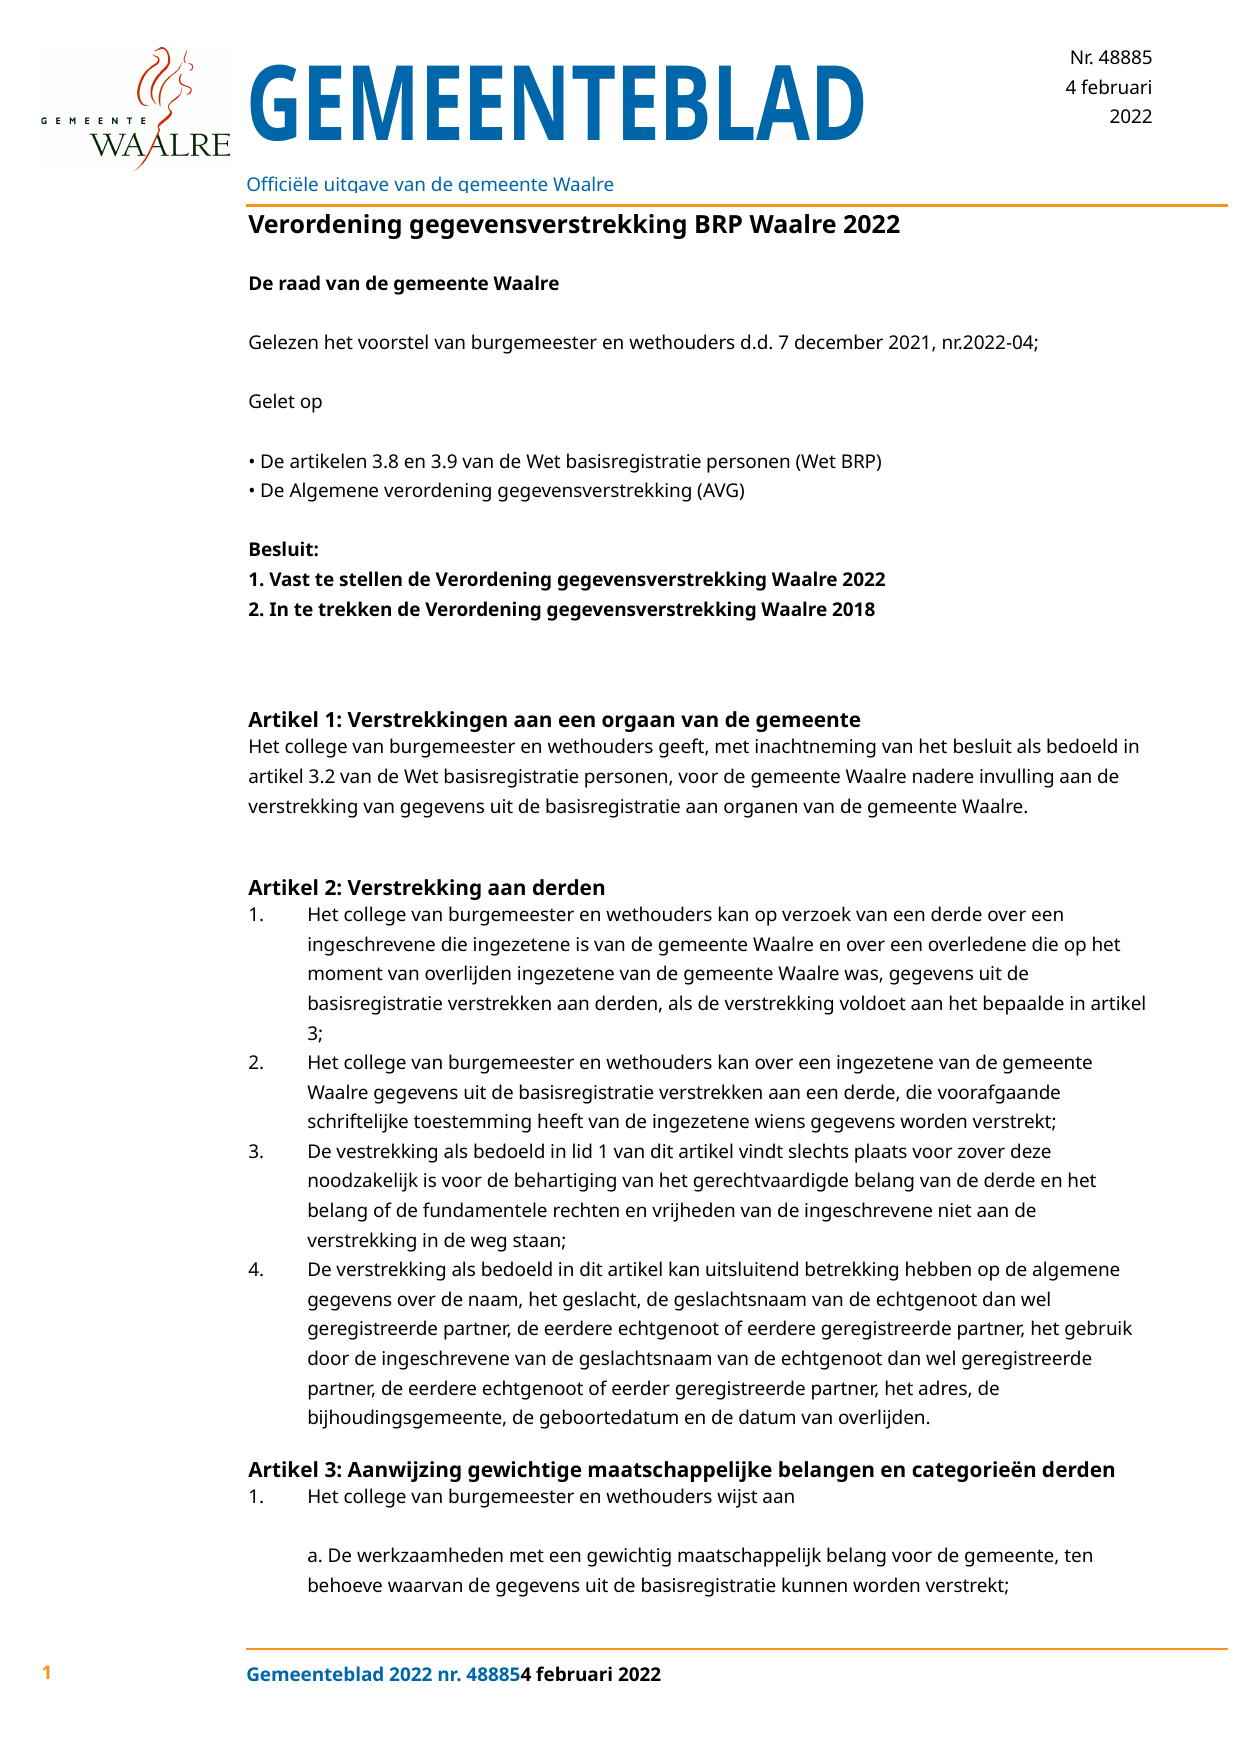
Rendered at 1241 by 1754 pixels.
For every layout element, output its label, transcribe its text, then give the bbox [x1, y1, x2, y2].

picture [41, 47, 231, 172]
text Artikel 1: Verstrekkingen aan een orgaan van de gemeente [248, 705, 1152, 734]
text Artikel 3: Aanwijzing gewichtige maatschappelijke belangen en categorieën derden [248, 1455, 1152, 1483]
text Het college van burgemeester en wethouders geeft, met inachtneming van het besluit als bedoeld in artikel 3.2 van de Wet basisregistratie personen, voor de gemeente Waalre nadere invulling aan de verstrekking van gegevens uit de basisregistratie aan organen van de gemeente Waalre. [248, 734, 1152, 819]
text Gelezen het voorstel van burgemeester en wethouders d.d. 7 december 2021, nr.2022-04; [248, 329, 1152, 355]
text 2. In te trekken de Verordening gegevensverstrekking Waalre 2018 [248, 596, 1152, 621]
text • De Algemene verordening gegevensverstrekking (AVG) [248, 477, 1152, 503]
list Het college van burgemeester en wethouders kan op verzoek van een derde over een ingeschrevene die ingezetene is van de gemeente Waalre en over een overledene die op het moment van overlijden ingezetene van de gemeente Waalre was, gegevens uit de basisregistratie verstrekken aan derden, als de verstrekking voldoet aan het bepaalde in artikel 3; [248, 901, 1152, 1045]
text De raad van de gemeente Waalre [248, 270, 1152, 296]
text Besluit: [248, 537, 1152, 562]
text Gelet op [248, 389, 1152, 414]
list Het college van burgemeester en wethouders wijst aan [248, 1483, 1152, 1509]
list a. De werkzaamheden met een gewichtig maatschappelijk belang voor de gemeente, ten behoeve waarvan de gegevens uit de basisregistratie kunnen worden verstrekt; [248, 1542, 1152, 1598]
text 1. Vast te stellen de Verordening gegevensverstrekking Waalre 2022 [248, 566, 1152, 592]
list Het college van burgemeester en wethouders kan over een ingezetene van de gemeente Waalre gegevens uit de basisregistratie verstrekken aan een derde, die voorafgaande schriftelijke toestemming heeft van de ingezetene wiens gegevens worden verstrekt; [248, 1049, 1152, 1134]
text • De artikelen 3.8 en 3.9 van de Wet basisregistratie personen (Wet BRP) [248, 448, 1152, 473]
text Verordening gegevensverstrekking BRP Waalre 2022 [248, 207, 1152, 241]
list De verstrekking als bedoeld in dit artikel kan uitsluitend betrekking hebben op de algemene gegevens over de naam, het geslacht, de geslachtsnaam van de echtgenoot dan wel geregistreerde partner, de eerdere echtgenoot of eerdere geregistreerde partner, het gebruik door de ingeschrevene van de geslachtsnaam van de echtgenoot dan wel geregistreerde partner, de eerdere echtgenoot of eerder geregistreerde partner, het adres, de bijhoudingsgemeente, de geboortedatum en de datum van overlijden. [248, 1256, 1152, 1430]
text Artikel 2: Verstrekking aan derden [248, 873, 1152, 901]
list De vestrekking als bedoeld in lid 1 van dit artikel vindt slechts plaats voor zover deze noodzakelijk is voor de behartiging van het gerechtvaardigde belang van de derde en het belang of de fundamentele rechten en vrijheden van de ingeschrevene niet aan de verstrekking in de weg staan; [248, 1138, 1152, 1252]
